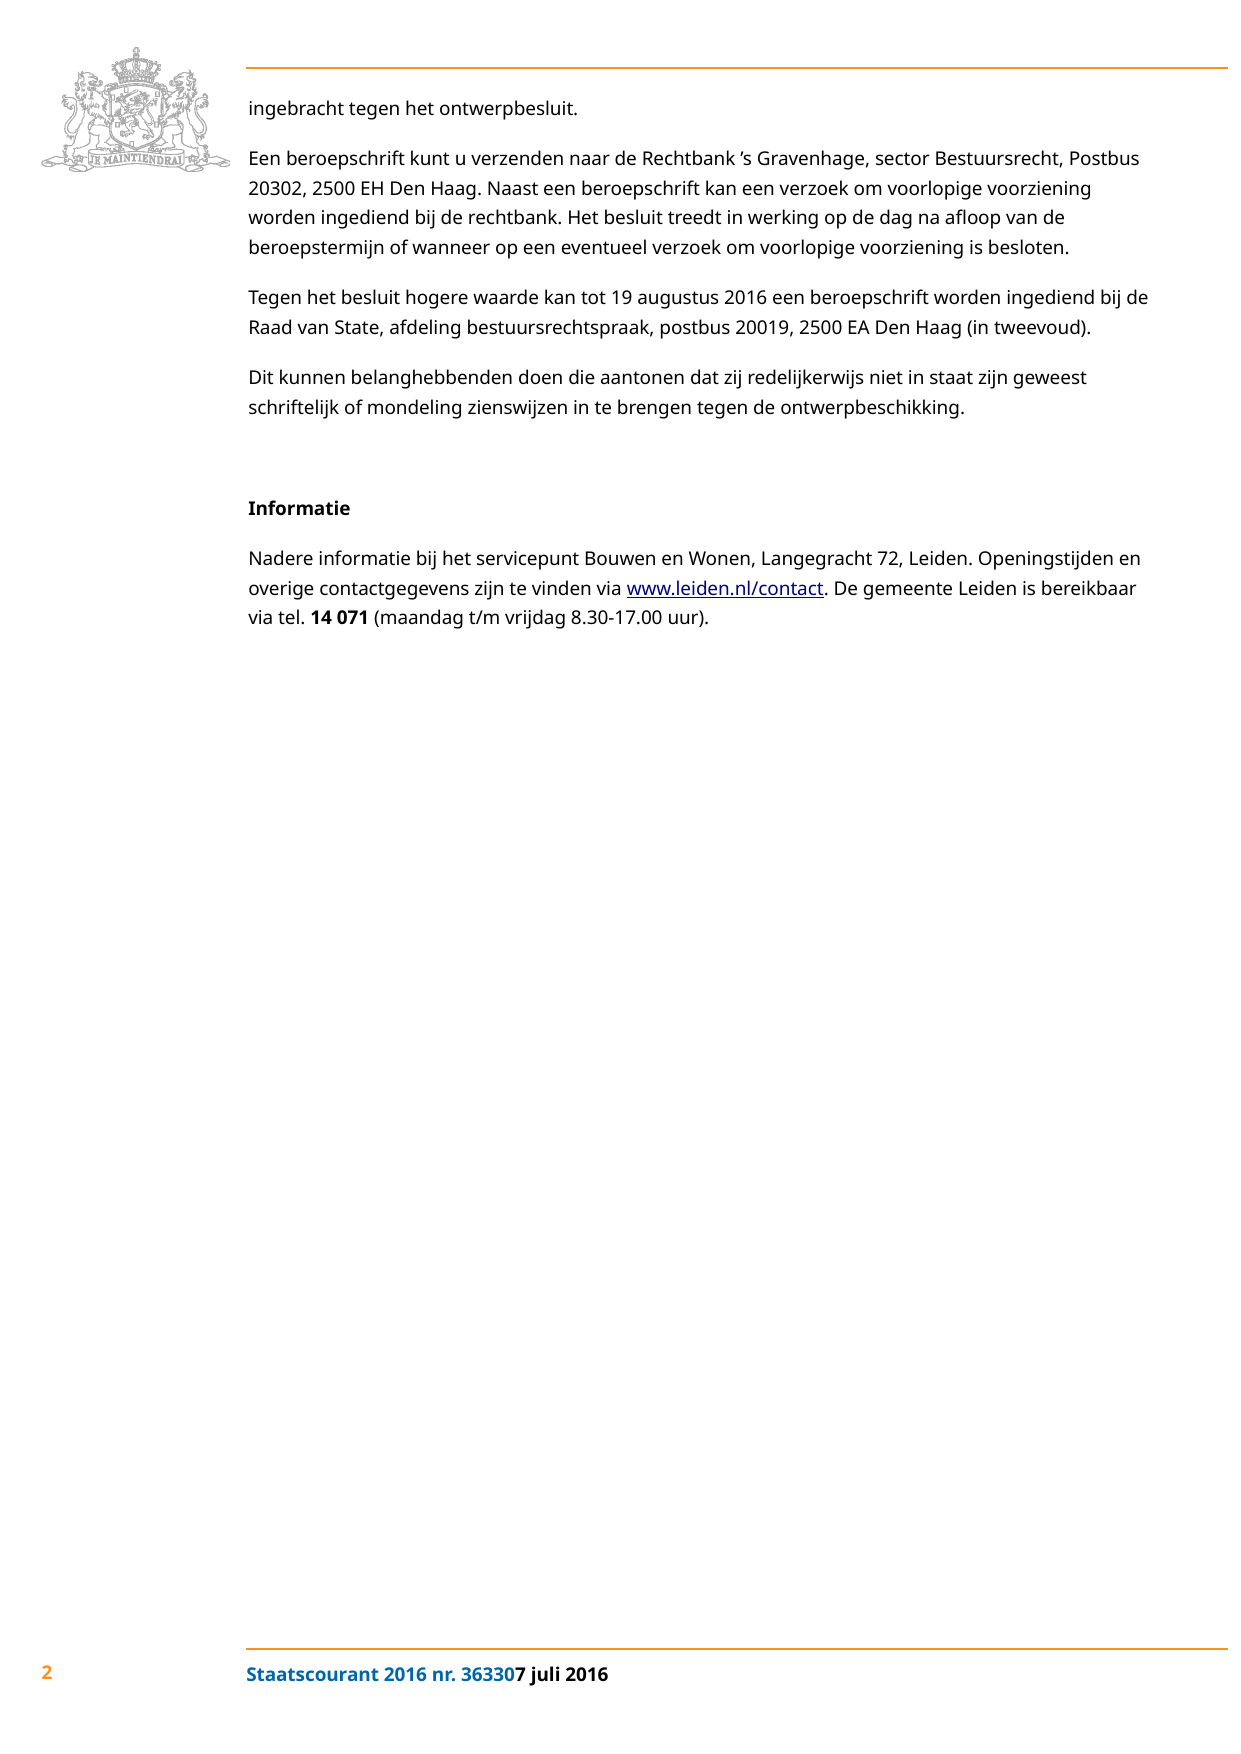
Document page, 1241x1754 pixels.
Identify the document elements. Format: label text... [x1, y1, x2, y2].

text Informatie [248, 495, 1152, 521]
text ingebracht tegen het ontwerpbesluit. [248, 95, 1152, 121]
text Nadere informatie bij het servicepunt Bouwen en Wonen, Langegracht 72, Leiden. Openingstijden en overige contactgegevens zijn te vinden via www.leiden.nl/contact. De gemeente Leiden is bereikbaar via tel. 14 071 (maandag t/m vrijdag 8.30-17.00 uur). [248, 545, 1152, 630]
picture [41, 47, 231, 172]
text Dit kunnen belanghebbenden doen die aantonen dat zij redelijkerwijs niet in staat zijn geweest schriftelijk of mondeling zienswijzen in te brengen tegen de ontwerpbeschikking. [248, 364, 1152, 420]
text Tegen het besluit hogere waarde kan tot 19 augustus 2016 een beroepschrift worden ingediend bij de Raad van State, afdeling bestuursrechtspraak, postbus 20019, 2500 EA Den Haag (in tweevoud). [248, 284, 1152, 340]
text Een beroepschrift kunt u verzenden naar de Rechtbank ’s Gravenhage, sector Bestuursrecht, Postbus 20302, 2500 EH Den Haag. Naast een beroepschrift kan een verzoek om voorlopige voorziening worden ingediend bij de rechtbank. Het besluit treedt in werking op de dag na afloop van de beroepstermijn of wanneer op een eventueel verzoek om voorlopige voorziening is besloten. [248, 145, 1152, 260]
